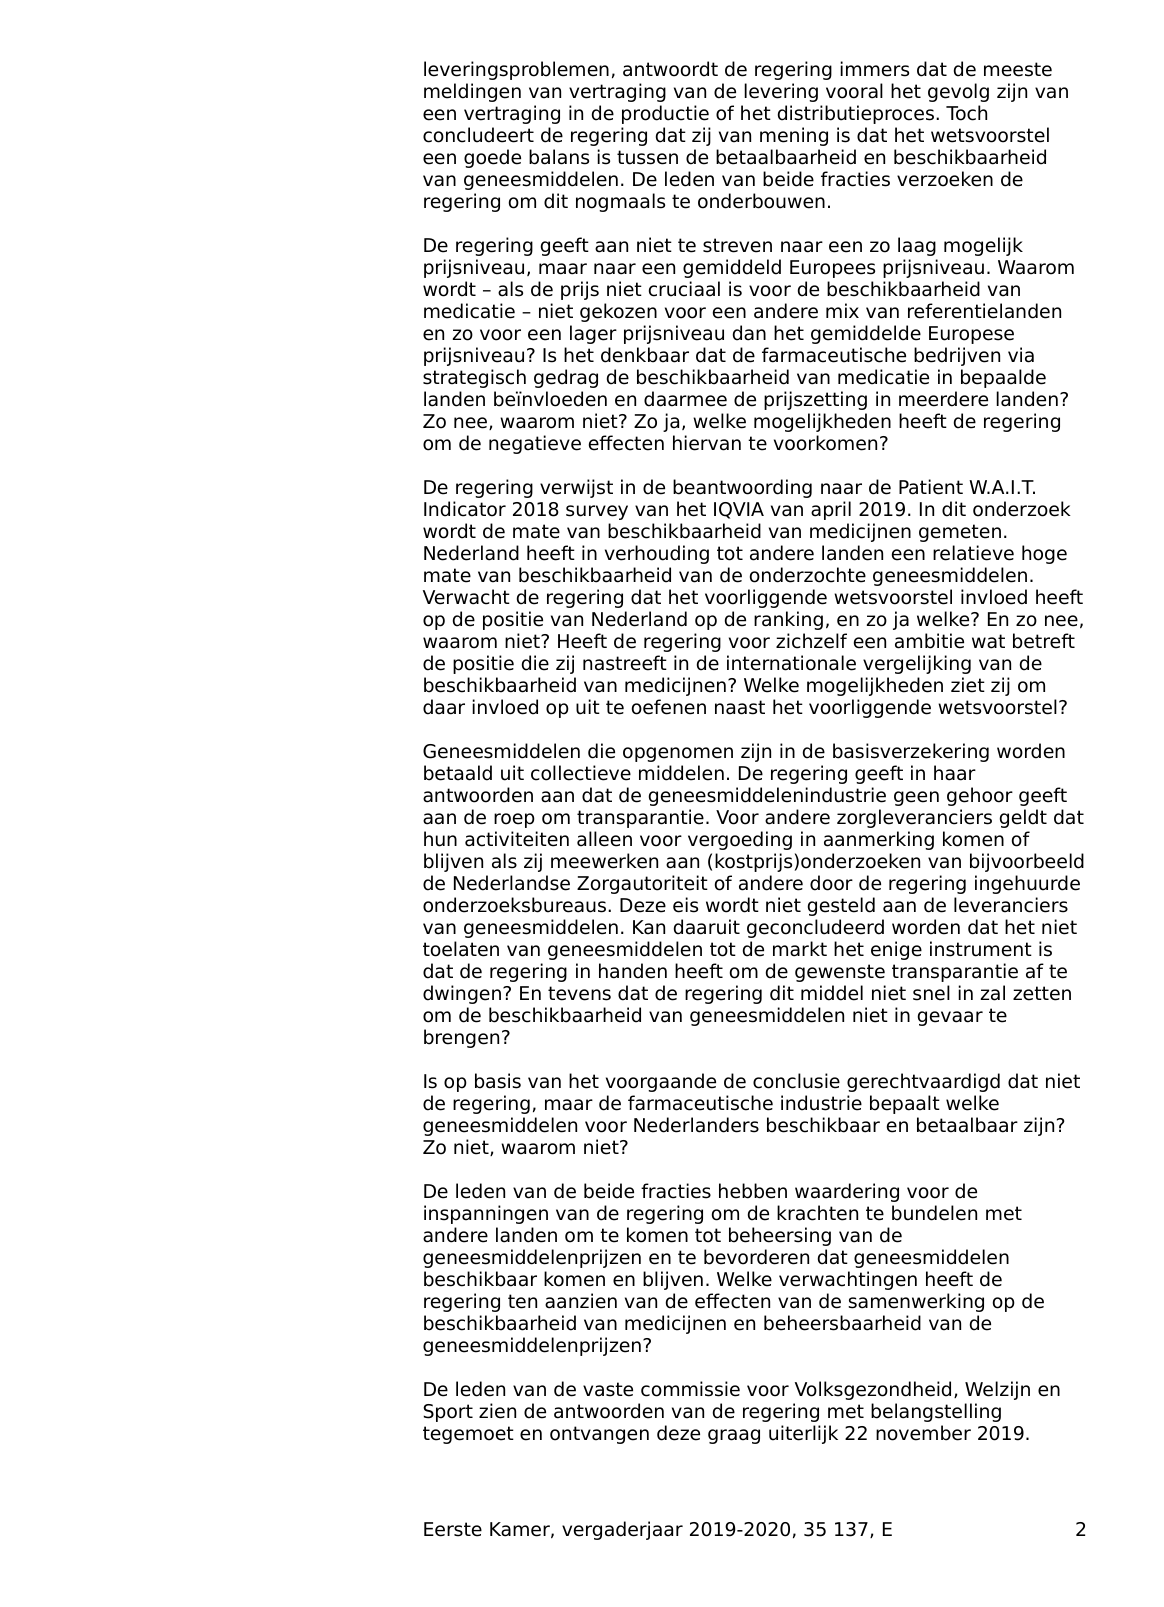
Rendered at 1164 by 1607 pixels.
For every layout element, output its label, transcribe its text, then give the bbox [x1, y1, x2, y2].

text Is op basis van het voorgaande de conclusie gerechtvaardigd dat niet de regering, maar de farmaceutische industrie bepaalt welke geneesmiddelen voor Nederlanders beschikbaar en betaalbaar zijn? Zo niet, waarom niet? [422, 1071, 1087, 1159]
text Geneesmiddelen die opgenomen zijn in de basisverzekering worden betaald uit collectieve middelen. De regering geeft in haar antwoorden aan dat de geneesmiddelenindustrie geen gehoor geeft aan de roep om transparantie. Voor andere zorgleveranciers geldt dat hun activiteiten alleen voor vergoeding in aanmerking komen of blijven als zij meewerken aan (kostprijs)onderzoeken van bijvoorbeeld de Nederlandse Zorgautoriteit of andere door de regering ingehuurde onderzoeksbureaus. Deze eis wordt niet gesteld aan de leveranciers van geneesmiddelen. Kan daaruit geconcludeerd worden dat het niet toelaten van geneesmiddelen tot de markt het enige instrument is dat de regering in handen heeft om de gewenste transparantie af te dwingen? En tevens dat de regering dit middel niet snel in zal zetten om de beschikbaarheid van geneesmiddelen niet in gevaar te brengen? [422, 741, 1087, 1049]
text De regering geeft aan niet te streven naar een zo laag mogelijk prijsniveau, maar naar een gemiddeld Europees prijsniveau. Waarom wordt – als de prijs niet cruciaal is voor de beschikbaarheid van medicatie – niet gekozen voor een andere mix van referentielanden en zo voor een lager prijsniveau dan het gemiddelde Europese prijsniveau? Is het denkbaar dat de farmaceutische bedrijven via strategisch gedrag de beschikbaarheid van medicatie in bepaalde landen beïnvloeden en daarmee de prijszetting in meerdere landen? Zo nee, waarom niet? Zo ja, welke mogelijkheden heeft de regering om de negatieve effecten hiervan te voorkomen? [422, 235, 1087, 455]
text De leden van de beide fracties hebben waardering voor de inspanningen van de regering om de krachten te bundelen met andere landen om te komen tot beheersing van de geneesmiddelenprijzen en te bevorderen dat geneesmiddelen beschikbaar komen en blijven. Welke verwachtingen heeft de regering ten aanzien van de effecten van de samenwerking op de beschikbaarheid van medicijnen en beheersbaarheid van de geneesmiddelenprijzen? [422, 1181, 1087, 1357]
text De regering verwijst in de beantwoording naar de Patient W.A.I.T. Indicator 2018 survey van het IQVIA van april 2019. In dit onderzoek wordt de mate van beschikbaarheid van medicijnen gemeten. Nederland heeft in verhouding tot andere landen een relatieve hoge mate van beschikbaarheid van de onderzochte geneesmiddelen. Verwacht de regering dat het voorliggende wetsvoorstel invloed heeft op de positie van Nederland op de ranking, en zo ja welke? En zo nee, waarom niet? Heeft de regering voor zichzelf een ambitie wat betreft de positie die zij nastreeft in de internationale vergelijking van de beschikbaarheid van medicijnen? Welke mogelijkheden ziet zij om daar invloed op uit te oefenen naast het voorliggende wetsvoorstel? [422, 477, 1087, 719]
text De leden van de vaste commissie voor Volksgezondheid, Welzijn en Sport zien de antwoorden van de regering met belangstelling tegemoet en ontvangen deze graag uiterlijk 22 november 2019. [422, 1379, 1087, 1445]
text leveringsproblemen, antwoordt de regering immers dat de meeste meldingen van vertraging van de levering vooral het gevolg zijn van een vertraging in de productie of het distributieproces. Toch concludeert de regering dat zij van mening is dat het wetsvoorstel een goede balans is tussen de betaalbaarheid en beschikbaarheid van geneesmiddelen. De leden van beide fracties verzoeken de regering om dit nogmaals te onderbouwen. [422, 59, 1087, 213]
